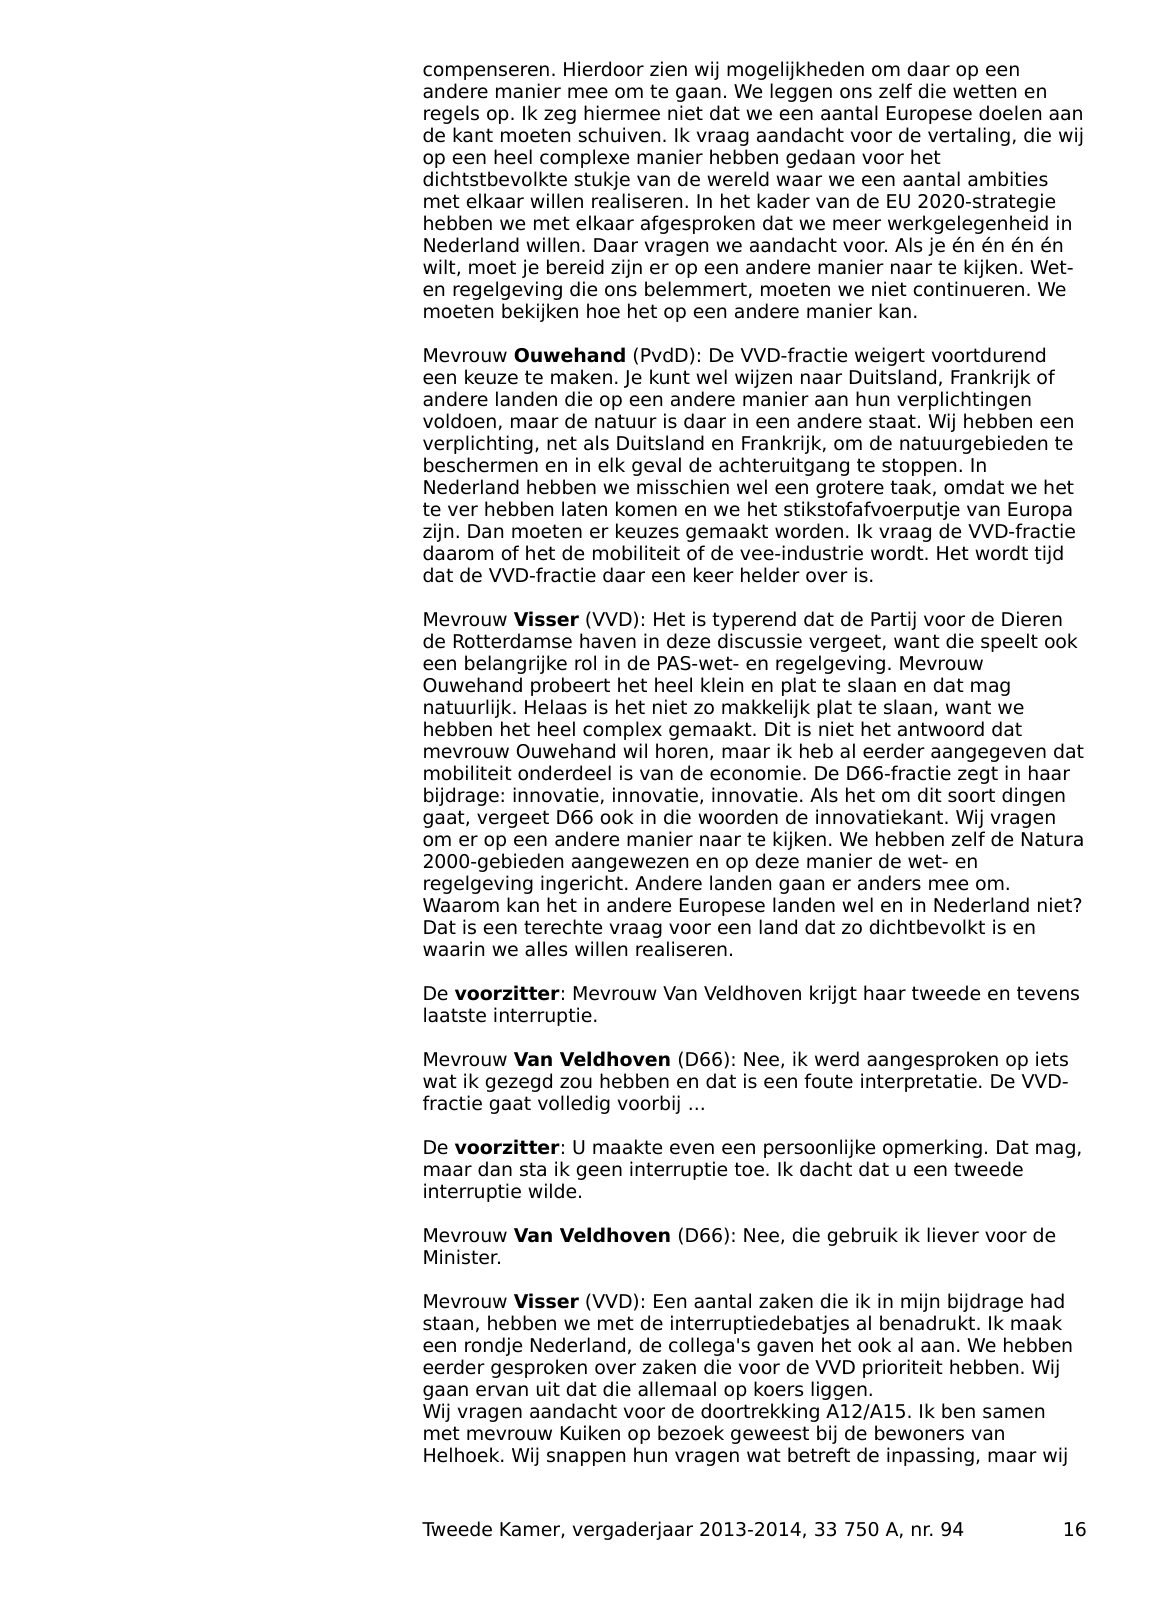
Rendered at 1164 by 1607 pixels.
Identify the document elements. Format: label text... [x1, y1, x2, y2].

text Wij vragen aandacht voor de doortrekking A12/A15. Ik ben samen met mevrouw Kuiken op bezoek geweest bij de bewoners van Helhoek. Wij snappen hun vragen wat betreft de inpassing, maar wij [422, 1401, 1087, 1467]
text Mevrouw Visser (VVD): Een aantal zaken die ik in mijn bijdrage had staan, hebben we met de interruptiedebatjes al benadrukt. Ik maak een rondje Nederland, de collega's gaven het ook al aan. We hebben eerder gesproken over zaken die voor de VVD prioriteit hebben. Wij gaan ervan uit dat die allemaal op koers liggen. [422, 1291, 1087, 1401]
text Mevrouw Van Veldhoven (D66): Nee, ik werd aangesproken op iets wat ik gezegd zou hebben en dat is een foute interpretatie. De VVD-fractie gaat volledig voorbij ... [422, 1049, 1087, 1115]
text Mevrouw Ouwehand (PvdD): De VVD-fractie weigert voortdurend een keuze te maken. Je kunt wel wijzen naar Duitsland, Frankrijk of andere landen die op een andere manier aan hun verplichtingen voldoen, maar de natuur is daar in een andere staat. Wij hebben een verplichting, net als Duitsland en Frankrijk, om de natuurgebieden te beschermen en in elk geval de achteruitgang te stoppen. In Nederland hebben we misschien wel een grotere taak, omdat we het te ver hebben laten komen en we het stikstofafvoerputje van Europa zijn. Dan moeten er keuzes gemaakt worden. Ik vraag de VVD-fractie daarom of het de mobiliteit of de vee-industrie wordt. Het wordt tijd dat de VVD-fractie daar een keer helder over is. [422, 345, 1087, 587]
text compenseren. Hierdoor zien wij mogelijkheden om daar op een andere manier mee om te gaan. We leggen ons zelf die wetten en regels op. Ik zeg hiermee niet dat we een aantal Europese doelen aan de kant moeten schuiven. Ik vraag aandacht voor de vertaling, die wij op een heel complexe manier hebben gedaan voor het dichtstbevolkte stukje van de wereld waar we een aantal ambities met elkaar willen realiseren. In het kader van de EU 2020-strategie hebben we met elkaar afgesproken dat we meer werkgelegenheid in Nederland willen. Daar vragen we aandacht voor. Als je én én én én wilt, moet je bereid zijn er op een andere manier naar te kijken. Wet- en regelgeving die ons belemmert, moeten we niet continueren. We moeten bekijken hoe het op een andere manier kan. [422, 59, 1087, 323]
text De voorzitter: U maakte even een persoonlijke opmerking. Dat mag, maar dan sta ik geen interruptie toe. Ik dacht dat u een tweede interruptie wilde. [422, 1137, 1087, 1203]
text Mevrouw Visser (VVD): Het is typerend dat de Partij voor de Dieren de Rotterdamse haven in deze discussie vergeet, want die speelt ook een belangrijke rol in de PAS-wet- en regelgeving. Mevrouw Ouwehand probeert het heel klein en plat te slaan en dat mag natuurlijk. Helaas is het niet zo makkelijk plat te slaan, want we hebben het heel complex gemaakt. Dit is niet het antwoord dat mevrouw Ouwehand wil horen, maar ik heb al eerder aangegeven dat mobiliteit onderdeel is van de economie. De D66-fractie zegt in haar bijdrage: innovatie, innovatie, innovatie. Als het om dit soort dingen gaat, vergeet D66 ook in die woorden de innovatiekant. Wij vragen om er op een andere manier naar te kijken. We hebben zelf de Natura 2000-gebieden aangewezen en op deze manier de wet- en regelgeving ingericht. Andere landen gaan er anders mee om. Waarom kan het in andere Europese landen wel en in Nederland niet? Dat is een terechte vraag voor een land dat zo dichtbevolkt is en waarin we alles willen realiseren. [422, 609, 1087, 961]
text Mevrouw Van Veldhoven (D66): Nee, die gebruik ik liever voor de Minister. [422, 1225, 1087, 1269]
text De voorzitter: Mevrouw Van Veldhoven krijgt haar tweede en tevens laatste interruptie. [422, 983, 1087, 1027]
